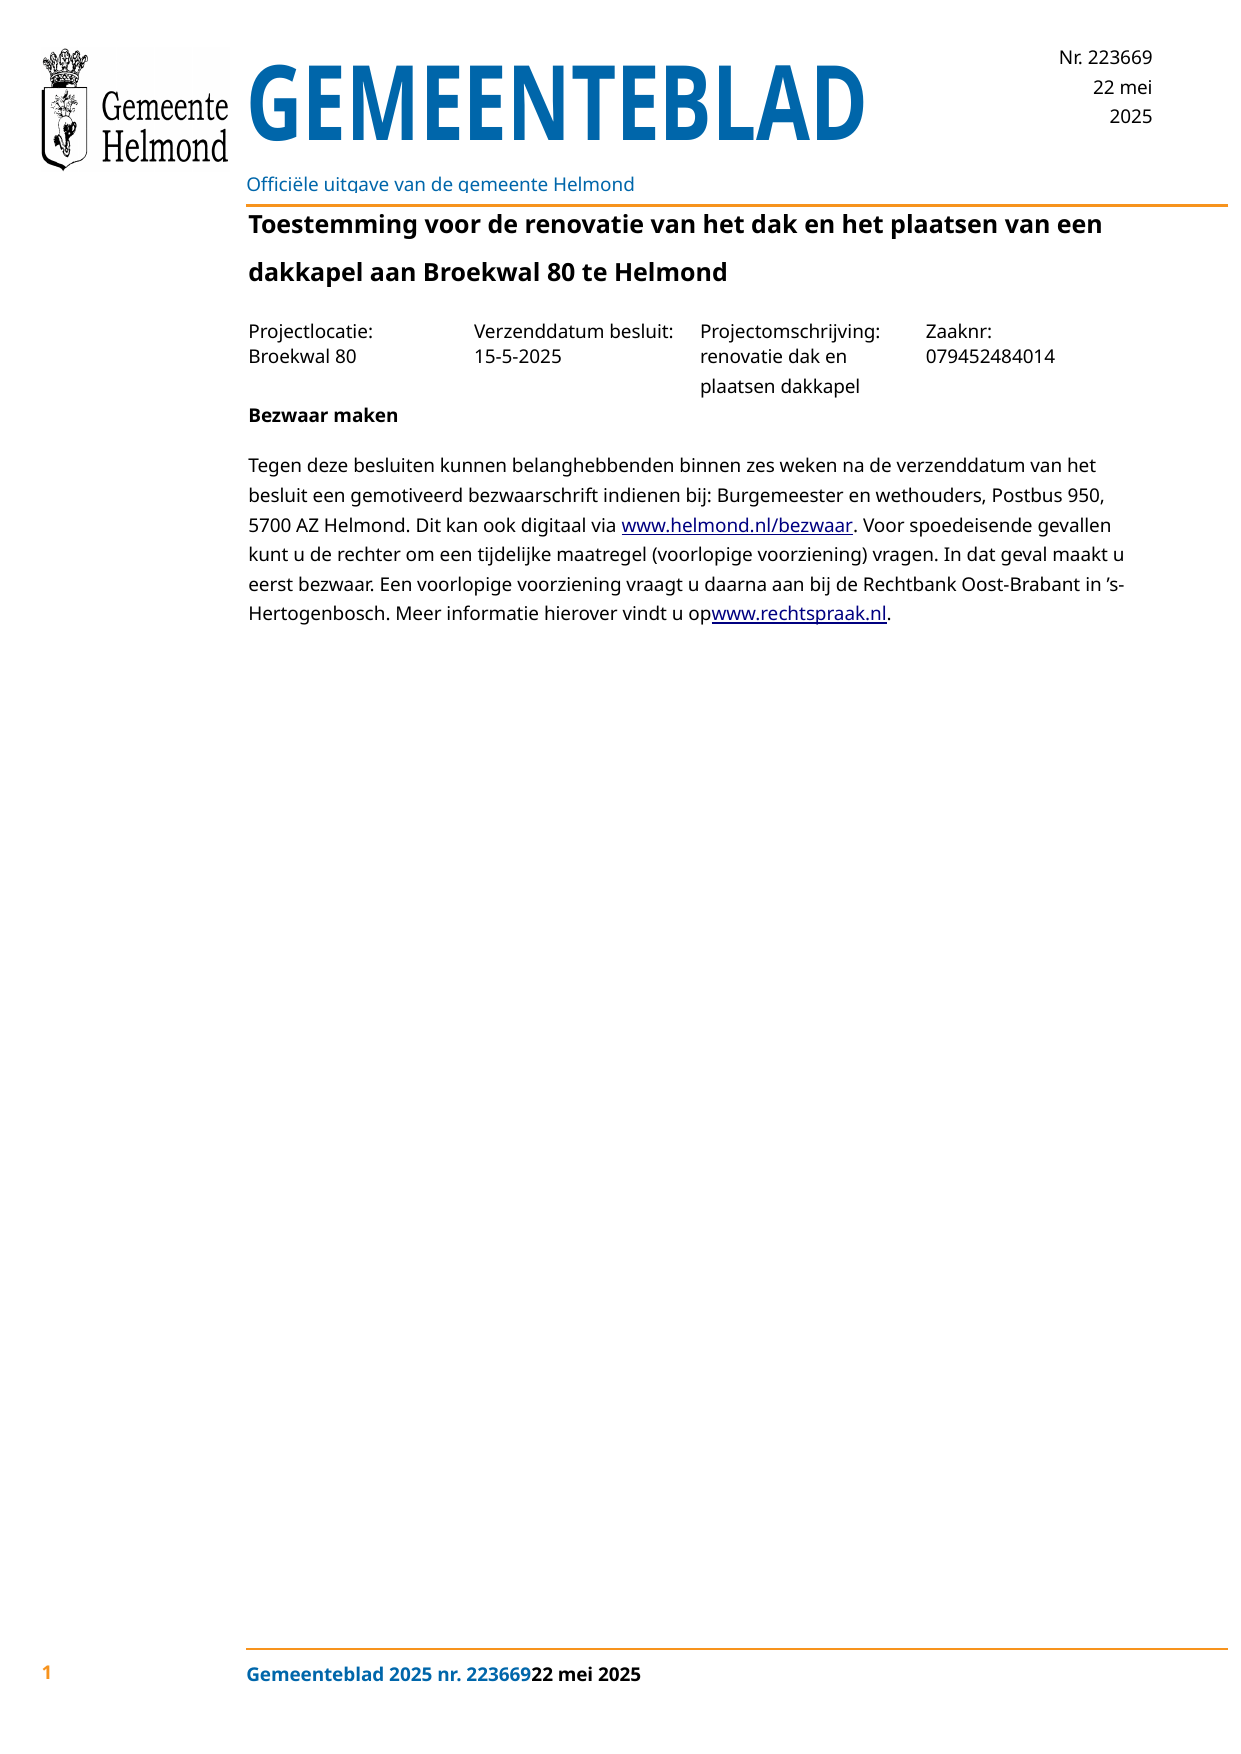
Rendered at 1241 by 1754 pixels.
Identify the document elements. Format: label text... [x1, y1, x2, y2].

table_header Verzenddatum besluit: [474, 318, 700, 344]
table_cell 15-5-2025 [474, 344, 700, 399]
text Toestemming voor de renovatie van het dak en het plaatsen van een dakkapel aan Broekwal 80 te Helmond [248, 207, 1152, 288]
table_header Projectomschrijving: [700, 318, 926, 344]
text Bezwaar maken [248, 402, 1152, 428]
text Tegen deze besluiten kunnen belanghebbenden binnen zes weken na de verzenddatum van het besluit een gemotiveerd bezwaarschrift indienen bij: Burgemeester en wethouders, Postbus 950, 5700 AZ Helmond. Dit kan ook digitaal via www.helmond.nl/bezwaar. Voor spoedeisende gevallen kunt u de rechter om een tijdelijke maatregel (voorlopige voorziening) vragen. In dat geval maakt u eerst bezwaar. Een voorlopige voorziening vraagt u daarna aan bij de Rechtbank Oost-Brabant in ’s-Hertogenbosch. Meer informatie hierover vindt u opwww.rechtspraak.nl. [248, 453, 1152, 626]
table_header Zaaknr: [926, 318, 1152, 344]
picture [41, 47, 231, 172]
table_cell 079452484014 [926, 344, 1152, 399]
table_header Projectlocatie: [248, 318, 474, 344]
table_cell renovatie dak en plaatsen dakkapel [700, 344, 926, 399]
table_cell Broekwal 80 [248, 344, 474, 399]
